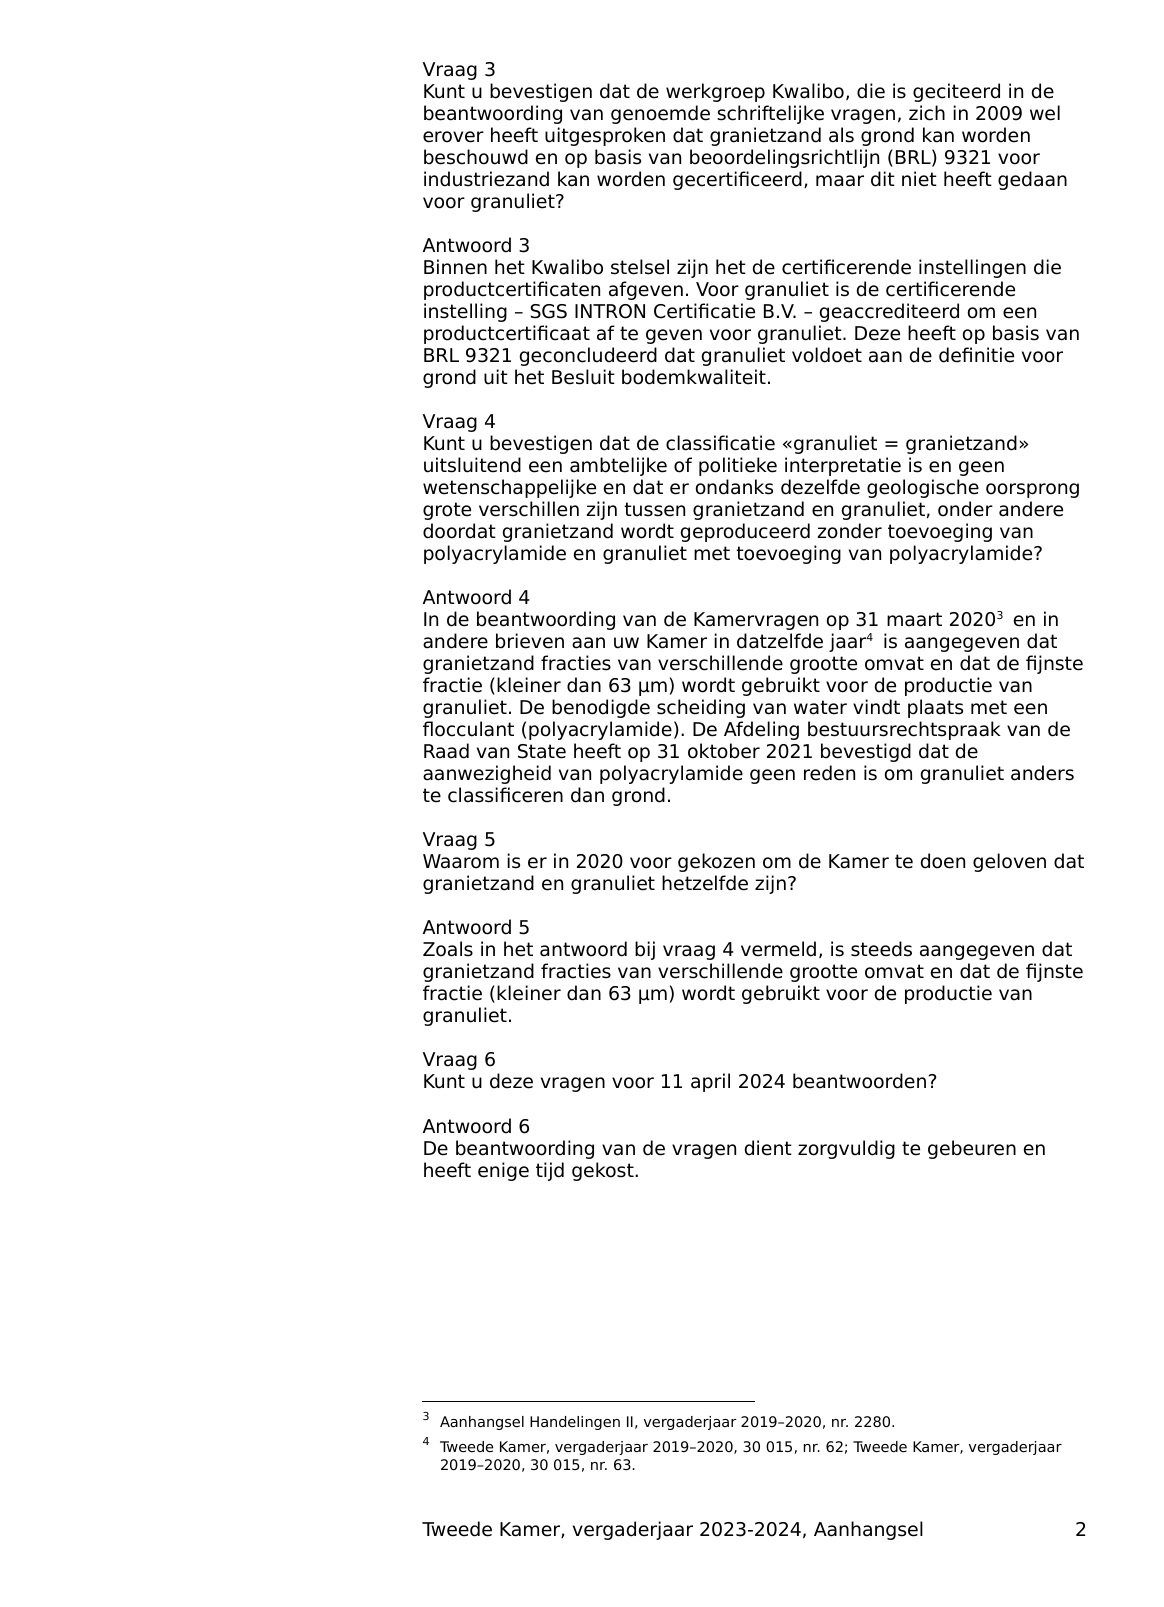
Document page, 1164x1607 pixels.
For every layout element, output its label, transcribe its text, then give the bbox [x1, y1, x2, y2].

text Aanhangsel Handelingen II, vergaderjaar 2019–2020, nr. 2280. [422, 1410, 1087, 1432]
text Kunt u bevestigen dat de classificatie «granuliet = granietzand» uitsluitend een ambtelijke of politieke interpretatie is en geen wetenschappelijke en dat er ondanks dezelfde geologische oorsprong grote verschillen zijn tussen granietzand en granuliet, onder andere doordat granietzand wordt geproduceerd zonder toevoeging van polyacrylamide en granuliet met toevoeging van polyacrylamide? [422, 433, 1087, 565]
text Vraag 5 [422, 829, 1087, 851]
text Antwoord 3 [422, 235, 1087, 257]
text Antwoord 5 [422, 917, 1087, 939]
text In de beantwoording van de Kamervragen op 31 maart 2020 en in andere brieven aan uw Kamer in datzelfde jaar is aangegeven dat granietzand fracties van verschillende grootte omvat en dat de fijnste fractie (kleiner dan 63 µm) wordt gebruikt voor de productie van granuliet. De benodigde scheiding van water vindt plaats met een flocculant (polyacrylamide). De Afdeling bestuursrechtspraak van de Raad van State heeft op 31 oktober 2021 bevestigd dat de aanwezigheid van polyacrylamide geen reden is om granuliet anders te classificeren dan grond. [422, 609, 1087, 807]
text De beantwoording van de vragen dient zorgvuldig te gebeuren en heeft enige tijd gekost. [422, 1137, 1087, 1181]
text Vraag 3 [422, 59, 1087, 81]
text Waarom is er in 2020 voor gekozen om de Kamer te doen geloven dat granietzand en granuliet hetzelfde zijn? [422, 851, 1087, 895]
text Zoals in het antwoord bij vraag 4 vermeld, is steeds aangegeven dat granietzand fracties van verschillende grootte omvat en dat de fijnste fractie (kleiner dan 63 µm) wordt gebruikt voor de productie van granuliet. [422, 939, 1087, 1027]
text Kunt u deze vragen voor 11 april 2024 beantwoorden? [422, 1071, 1087, 1093]
text Binnen het Kwalibo stelsel zijn het de certificerende instellingen die productcertificaten afgeven. Voor granuliet is de certificerende instelling – SGS INTRON Certificatie B.V. – geaccrediteerd om een productcertificaat af te geven voor granuliet. Deze heeft op basis van BRL 9321 geconcludeerd dat granuliet voldoet aan de definitie voor grond uit het Besluit bodemkwaliteit. [422, 257, 1087, 389]
text Antwoord 6 [422, 1116, 1087, 1137]
text Antwoord 4 [422, 587, 1087, 609]
text Vraag 4 [422, 411, 1087, 433]
text Tweede Kamer, vergaderjaar 2019–2020, 30 015, nr. 62; Tweede Kamer, vergaderjaar 2019–2020, 30 015, nr. 63. [422, 1435, 1087, 1474]
text Kunt u bevestigen dat de werkgroep Kwalibo, die is geciteerd in de beantwoording van genoemde schriftelijke vragen, zich in 2009 wel erover heeft uitgesproken dat granietzand als grond kan worden beschouwd en op basis van beoordelingsrichtlijn (BRL) 9321 voor industriezand kan worden gecertificeerd, maar dit niet heeft gedaan voor granuliet? [422, 81, 1087, 213]
text Vraag 6 [422, 1049, 1087, 1071]
